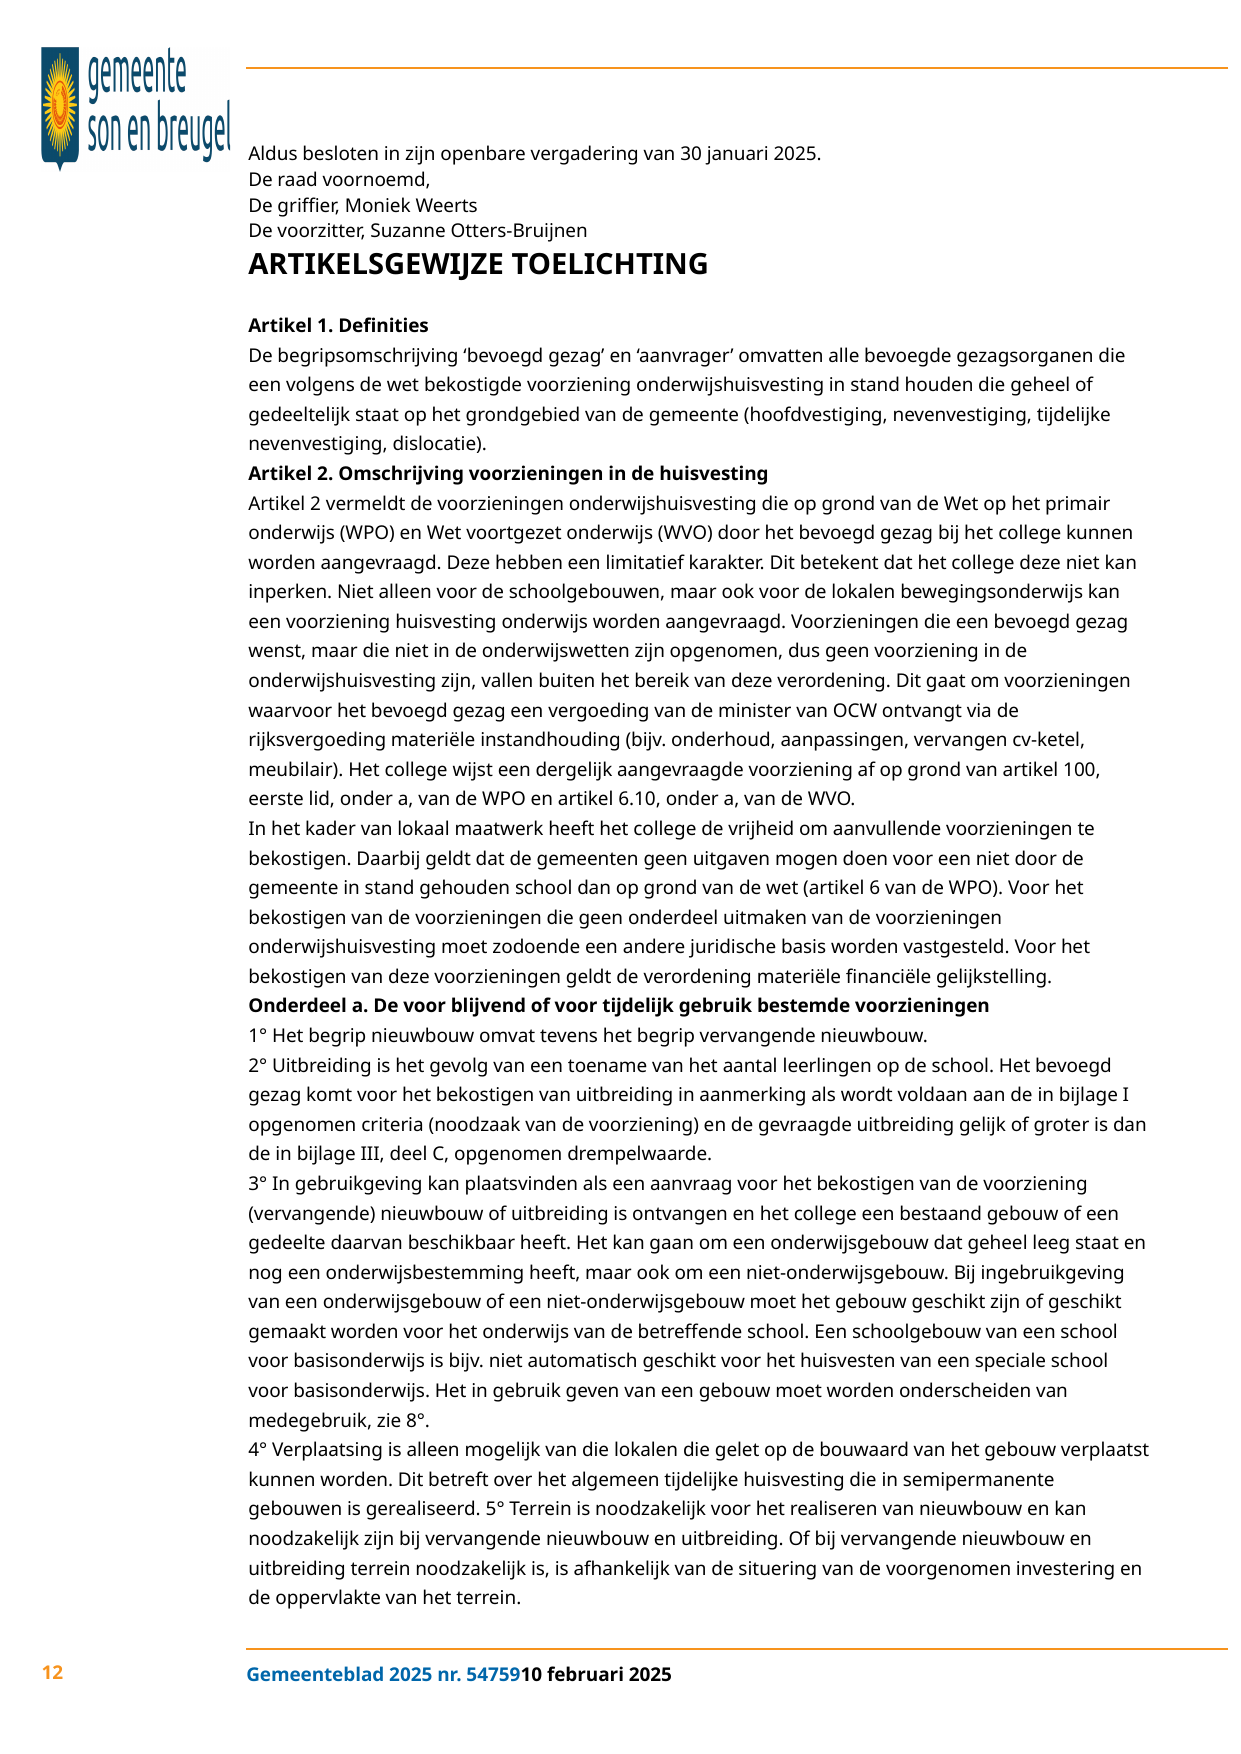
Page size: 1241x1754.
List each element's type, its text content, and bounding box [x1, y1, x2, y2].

text 2° Uitbreiding is het gevolg van een toename van het aantal leerlingen op de school. Het bevoegd gezag komt voor het bekostigen van uitbreiding in aanmerking als wordt voldaan aan de in bijlage I opgenomen criteria (noodzaak van de voorziening) en de gevraagde uitbreiding gelijk of groter is dan de in bijlage III, deel C, opgenomen drempelwaarde. [248, 1052, 1152, 1166]
text 4° Verplaatsing is alleen mogelijk van die lokalen die gelet op de bouwaard van het gebouw verplaatst kunnen worden. Dit betreft over het algemeen tijdelijke huisvesting die in semipermanente gebouwen is gerealiseerd. 5° Terrein is noodzakelijk voor het realiseren van nieuwbouw en kan noodzakelijk zijn bij vervangende nieuwbouw en uitbreiding. Of bij vervangende nieuwbouw en uitbreiding terrein noodzakelijk is, is afhankelijk van de situering van de voorgenomen investering en de oppervlakte van het terrein. [248, 1436, 1152, 1610]
text De griffier, Moniek Weerts [248, 192, 1152, 218]
text De raad voornoemd, [248, 166, 1152, 192]
text Artikel 1. Definities [248, 312, 1152, 338]
text Artikel 2. Omschrijving voorzieningen in de huisvesting [248, 460, 1152, 486]
text 3° In gebruikgeving kan plaatsvinden als een aanvraag voor het bekostigen van de voorziening (vervangende) nieuwbouw of uitbreiding is ontvangen en het college een bestaand gebouw of een gedeelte daarvan beschikbaar heeft. Het kan gaan om een onderwijsgebouw dat geheel leeg staat en nog een onderwijsbestemming heeft, maar ook om een niet-onderwijsgebouw. Bij ingebruikgeving van een onderwijsgebouw of een niet-onderwijsgebouw moet het gebouw geschikt zijn of geschikt gemaakt worden voor het onderwijs van de betreffende school. Een schoolgebouw van een school voor basisonderwijs is bijv. niet automatisch geschikt voor het huisvesten van een speciale school voor basisonderwijs. Het in gebruik geven van een gebouw moet worden onderscheiden van medegebruik, zie 8°. [248, 1170, 1152, 1432]
text 1° Het begrip nieuwbouw omvat tevens het begrip vervangende nieuwbouw. [248, 1022, 1152, 1048]
text De voorzitter, Suzanne Otters-Bruijnen [248, 218, 1152, 243]
text De begripsomschrijving ‘bevoegd gezag’ en ‘aanvrager’ omvatten alle bevoegde gezagsorganen die een volgens de wet bekostigde voorziening onderwijshuisvesting in stand houden die geheel of gedeeltelijk staat op het grondgebied van de gemeente (hoofdvestiging, nevenvestiging, tijdelijke nevenvestiging, dislocatie). [248, 342, 1152, 456]
text Onderdeel a. De voor blijvend of voor tijdelijk gebruik bestemde voorzieningen [248, 993, 1152, 1018]
text In het kader van lokaal maatwerk heeft het college de vrijheid om aanvullende voorzieningen te bekostigen. Daarbij geldt dat de gemeenten geen uitgaven mogen doen voor een niet door de gemeente in stand gehouden school dan op grond van de wet (artikel 6 van de WPO). Voor het bekostigen van de voorzieningen die geen onderdeel uitmaken van de voorzieningen onderwijshuisvesting moet zodoende een andere juridische basis worden vastgesteld. Voor het bekostigen van deze voorzieningen geldt de verordening materiële financiële gelijkstelling. [248, 815, 1152, 989]
text ARTIKELSGEWIJZE TOELICHTING [248, 243, 1152, 283]
picture [41, 47, 231, 172]
text Aldus besloten in zijn openbare vergadering van 30 januari 2025. [248, 140, 1152, 166]
text Artikel 2 vermeldt de voorzieningen onderwijshuisvesting die op grond van de Wet op het primair onderwijs (WPO) en Wet voortgezet onderwijs (WVO) door het bevoegd gezag bij het college kunnen worden aangevraagd. Deze hebben een limitatief karakter. Dit betekent dat het college deze niet kan inperken. Niet alleen voor de schoolgebouwen, maar ook voor de lokalen bewegingsonderwijs kan een voorziening huisvesting onderwijs worden aangevraagd. Voorzieningen die een bevoegd gezag wenst, maar die niet in de onderwijswetten zijn opgenomen, dus geen voorziening in de onderwijshuisvesting zijn, vallen buiten het bereik van deze verordening. Dit gaat om voorzieningen waarvoor het bevoegd gezag een vergoeding van de minister van OCW ontvangt via de rijksvergoeding materiële instandhouding (bijv. onderhoud, aanpassingen, vervangen cv-ketel, meubilair). Het college wijst een dergelijk aangevraagde voorziening af op grond van artikel 100, eerste lid, onder a, van de WPO en artikel 6.10, onder a, van de WVO. [248, 490, 1152, 811]
